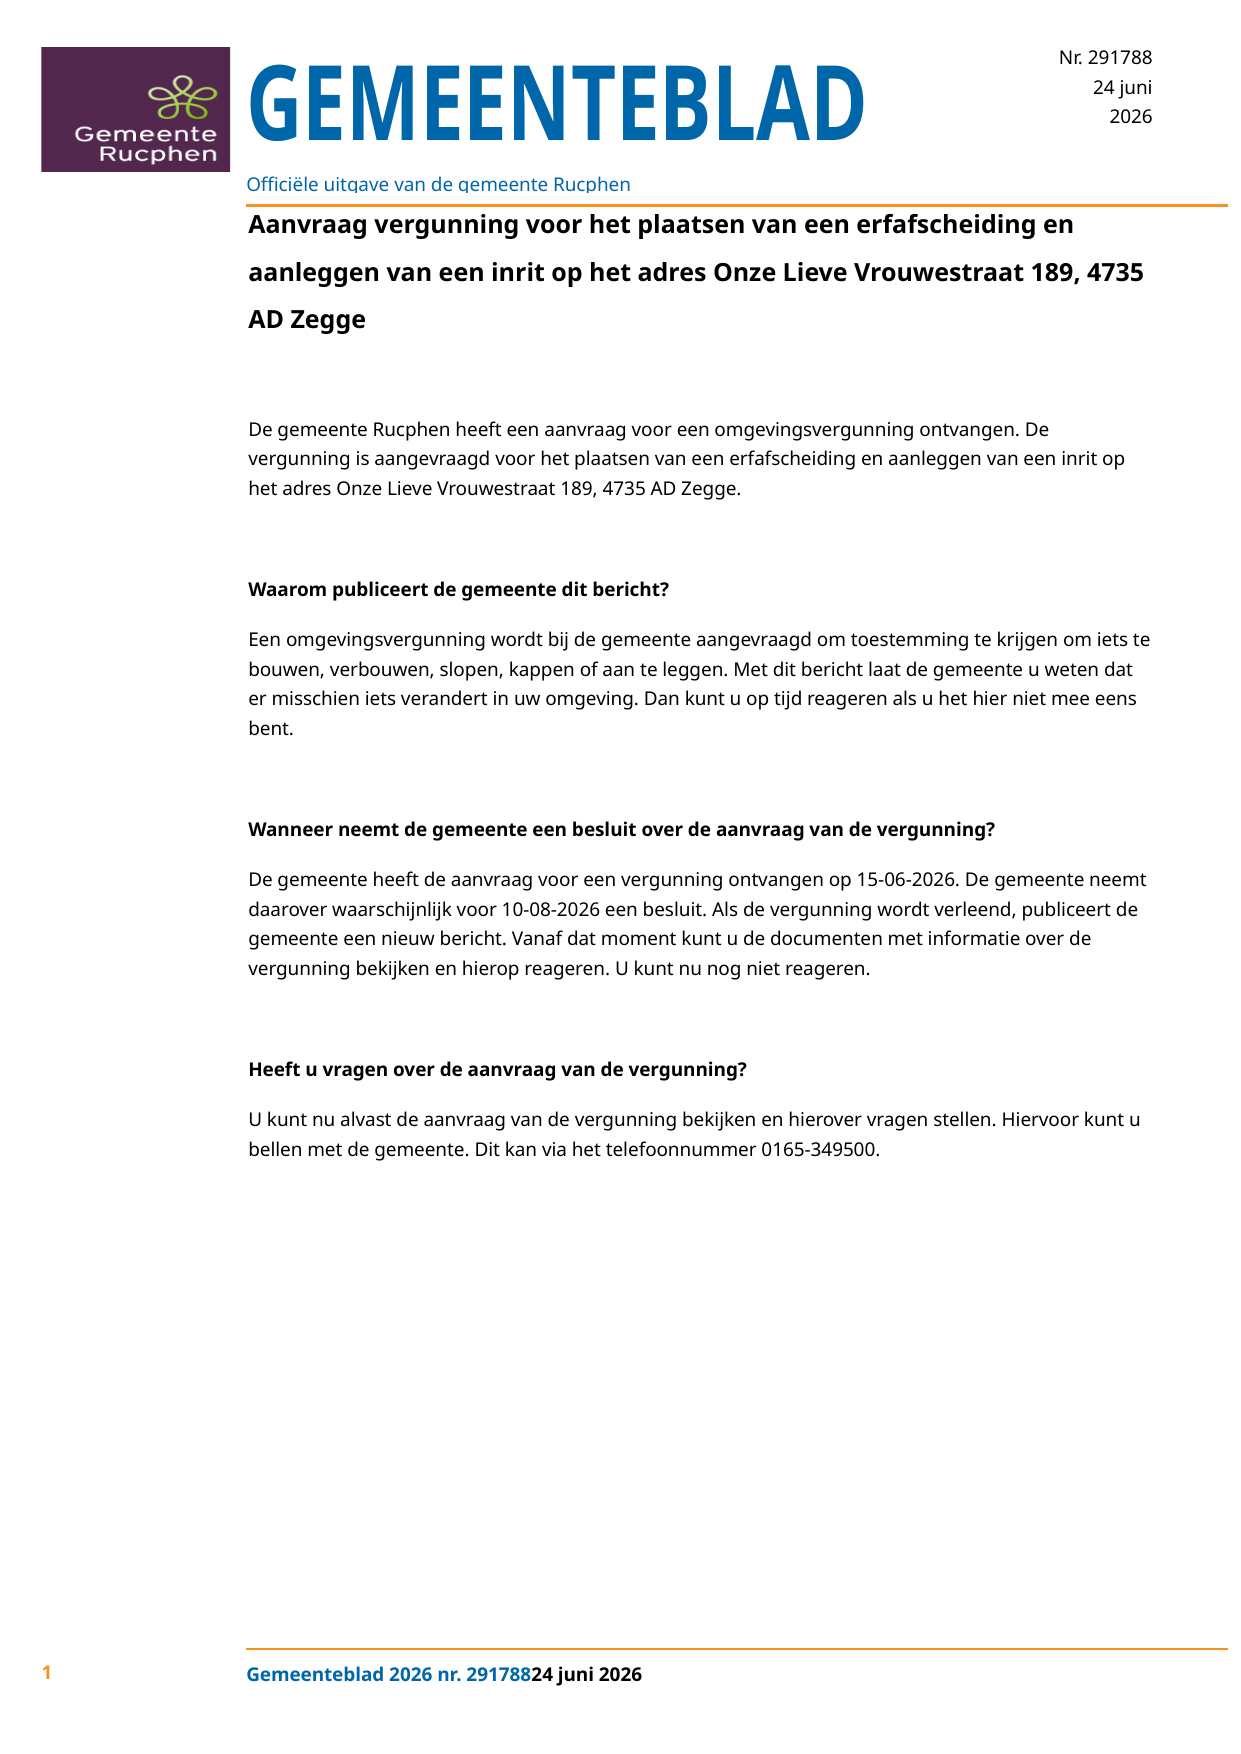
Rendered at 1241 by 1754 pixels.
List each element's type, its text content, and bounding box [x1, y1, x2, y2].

text De gemeente heeft de aanvraag voor een vergunning ontvangen op 15-06-2026. De gemeente neemt daarover waarschijnlijk voor 10-08-2026 een besluit. Als de vergunning wordt verleend, publiceert de gemeente een nieuw bericht. Vanaf dat moment kunt u de documenten met informatie over de vergunning bekijken en hierop reageren. U kunt nu nog niet reageren. [248, 866, 1152, 981]
text Heeft u vragen over de aanvraag van de vergunning? [248, 1056, 1152, 1082]
text Wanneer neemt de gemeente een besluit over de aanvraag van de vergunning? [248, 816, 1152, 842]
picture [41, 47, 231, 172]
text Waarom publiceert de gemeente dit bericht? [248, 576, 1152, 602]
text Een omgevingsvergunning wordt bij de gemeente aangevraagd om toestemming te krijgen om iets te bouwen, verbouwen, slopen, kappen of aan te leggen. Met dit bericht laat de gemeente u weten dat er misschien iets verandert in uw omgeving. Dan kunt u op tijd reageren als u het hier niet mee eens bent. [248, 626, 1152, 741]
text Aanvraag vergunning voor het plaatsen van een erfafscheiding en aanleggen van een inrit op het adres Onze Lieve Vrouwestraat 189, 4735 AD Zegge [248, 207, 1152, 336]
text U kunt nu alvast de aanvraag van de vergunning bekijken en hierover vragen stellen. Hiervoor kunt u bellen met de gemeente. Dit kan via het telefoonnummer 0165-349500. [248, 1106, 1152, 1162]
text De gemeente Rucphen heeft een aanvraag voor een omgevingsvergunning ontvangen. De vergunning is aangevraagd voor het plaatsen van een erfafscheiding en aanleggen van een inrit op het adres Onze Lieve Vrouwestraat 189, 4735 AD Zegge. [248, 416, 1152, 501]
